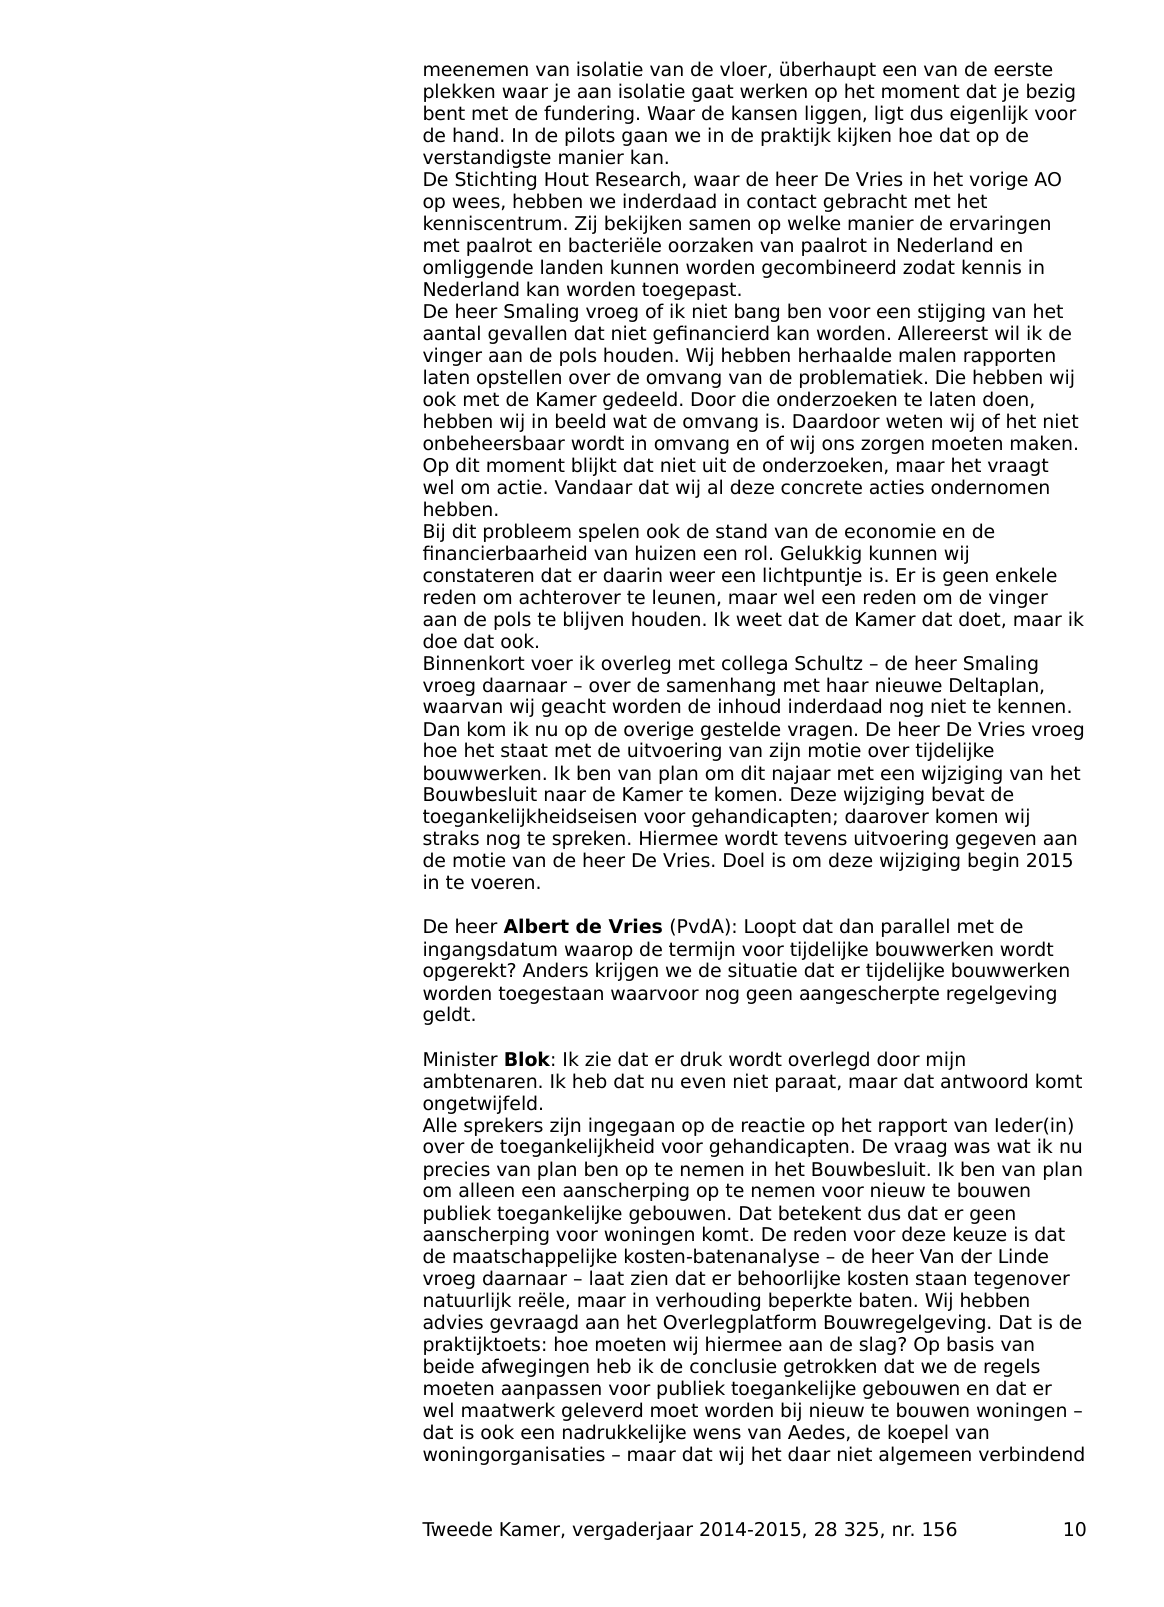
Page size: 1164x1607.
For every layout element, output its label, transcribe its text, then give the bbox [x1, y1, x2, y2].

text Alle sprekers zijn ingegaan op de reactie op het rapport van Ieder(in) over de toegankelijkheid voor gehandicapten. De vraag was wat ik nu precies van plan ben op te nemen in het Bouwbesluit. Ik ben van plan om alleen een aanscherping op te nemen voor nieuw te bouwen publiek toegankelijke gebouwen. Dat betekent dus dat er geen aanscherping voor woningen komt. De reden voor deze keuze is dat de maatschappelijke kosten-batenanalyse – de heer Van der Linde vroeg daarnaar – laat zien dat er behoorlijke kosten staan tegenover natuurlijk reële, maar in verhouding beperkte baten. Wij hebben advies gevraagd aan het Overlegplatform Bouwregelgeving. Dat is de praktijktoets: hoe moeten wij hiermee aan de slag? Op basis van beide afwegingen heb ik de conclusie getrokken dat we de regels moeten aanpassen voor publiek toegankelijke gebouwen en dat er wel maatwerk geleverd moet worden bij nieuw te bouwen woningen – dat is ook een nadrukkelijke wens van Aedes, de koepel van woningorganisaties – maar dat wij het daar niet algemeen verbindend [422, 1114, 1087, 1466]
text Minister Blok: Ik zie dat er druk wordt overlegd door mijn ambtenaren. Ik heb dat nu even niet paraat, maar dat antwoord komt ongetwijfeld. [422, 1048, 1087, 1114]
text De Stichting Hout Research, waar de heer De Vries in het vorige AO op wees, hebben we inderdaad in contact gebracht met het kenniscentrum. Zij bekijken samen op welke manier de ervaringen met paalrot en bacteriële oorzaken van paalrot in Nederland en omliggende landen kunnen worden gecombineerd zodat kennis in Nederland kan worden toegepast. [422, 169, 1087, 301]
text De heer Smaling vroeg of ik niet bang ben voor een stijging van het aantal gevallen dat niet gefinancierd kan worden. Allereerst wil ik de vinger aan de pols houden. Wij hebben herhaalde malen rapporten laten opstellen over de omvang van de problematiek. Die hebben wij ook met de Kamer gedeeld. Door die onderzoeken te laten doen, hebben wij in beeld wat de omvang is. Daardoor weten wij of het niet onbeheersbaar wordt in omvang en of wij ons zorgen moeten maken. Op dit moment blijkt dat niet uit de onderzoeken, maar het vraagt wel om actie. Vandaar dat wij al deze concrete acties ondernomen hebben. [422, 301, 1087, 521]
text Binnenkort voer ik overleg met collega Schultz – de heer Smaling vroeg daarnaar – over de samenhang met haar nieuwe Deltaplan, waarvan wij geacht worden de inhoud inderdaad nog niet te kennen. [422, 652, 1087, 718]
text Dan kom ik nu op de overige gestelde vragen. De heer De Vries vroeg hoe het staat met de uitvoering van zijn motie over tijdelijke bouwwerken. Ik ben van plan om dit najaar met een wijziging van het Bouwbesluit naar de Kamer te komen. Deze wijziging bevat de toegankelijkheidseisen voor gehandicapten; daarover komen wij straks nog te spreken. Hiermee wordt tevens uitvoering gegeven aan de motie van de heer De Vries. Doel is om deze wijziging begin 2015 in te voeren. [422, 718, 1087, 894]
text Bij dit probleem spelen ook de stand van de economie en de financierbaarheid van huizen een rol. Gelukkig kunnen wij constateren dat er daarin weer een lichtpuntje is. Er is geen enkele reden om achterover te leunen, maar wel een reden om de vinger aan de pols te blijven houden. Ik weet dat de Kamer dat doet, maar ik doe dat ook. [422, 521, 1087, 652]
text meenemen van isolatie van de vloer, überhaupt een van de eerste plekken waar je aan isolatie gaat werken op het moment dat je bezig bent met de fundering. Waar de kansen liggen, ligt dus eigenlijk voor de hand. In de pilots gaan we in de praktijk kijken hoe dat op de verstandigste manier kan. [422, 59, 1087, 169]
text De heer Albert de Vries (PvdA): Loopt dat dan parallel met de ingangsdatum waarop de termijn voor tijdelijke bouwwerken wordt opgerekt? Anders krijgen we de situatie dat er tijdelijke bouwwerken worden toegestaan waarvoor nog geen aangescherpte regelgeving geldt. [422, 916, 1087, 1026]
